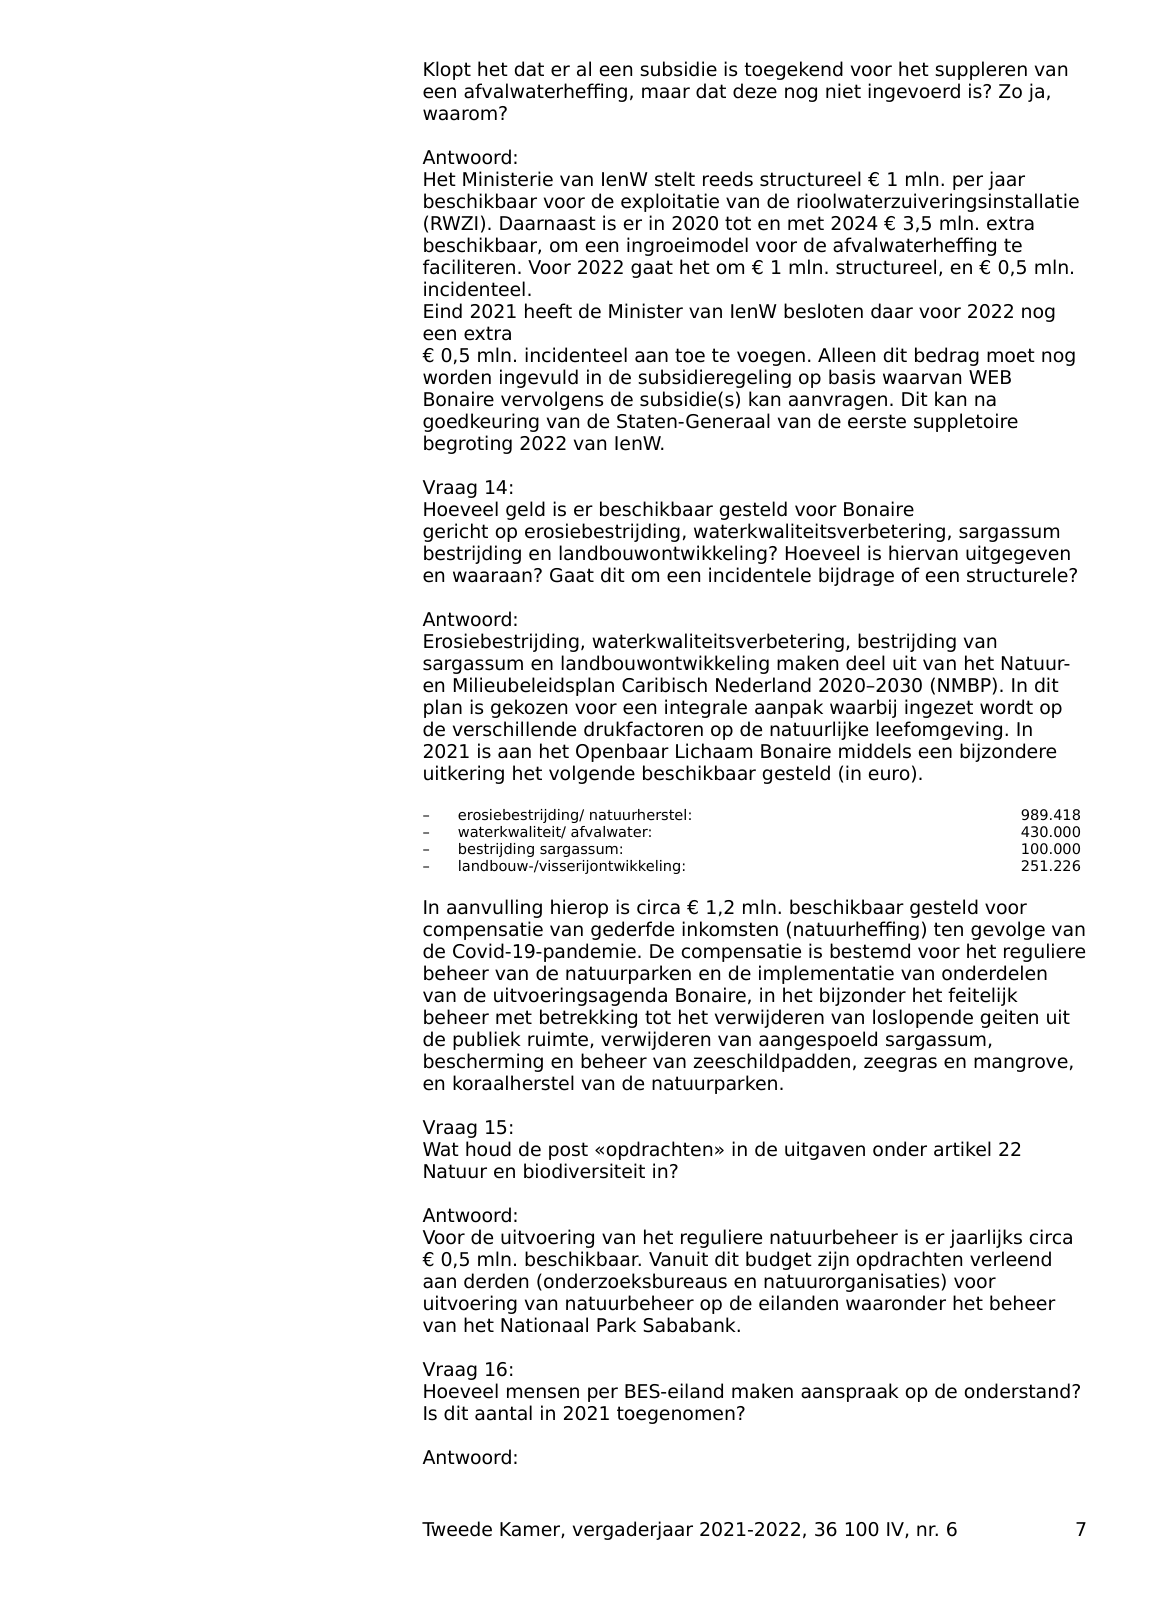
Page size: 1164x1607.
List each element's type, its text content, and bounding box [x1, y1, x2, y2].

text Antwoord: [422, 609, 1087, 631]
table_cell – [422, 841, 452, 858]
text Wat houd de post «opdrachten» in de uitgaven onder artikel 22 Natuur en biodiversiteit in? [422, 1139, 1087, 1183]
table_cell waterkwaliteit/ afvalwater: [452, 824, 983, 841]
text Voor de uitvoering van het reguliere natuurbeheer is er jaarlijks circa € 0,5 mln. beschikbaar. Vanuit dit budget zijn opdrachten verleend aan derden (onderzoeksbureaus en natuurorganisaties) voor uitvoering van natuurbeheer op de eilanden waaronder het beheer van het Nationaal Park Sababank. [422, 1227, 1087, 1337]
text bestrijding en landbouwontwikkeling? Hoeveel is hiervan uitgegeven en waaraan? Gaat dit om een incidentele bijdrage of een structurele? [422, 543, 1087, 587]
table_header 989.418 [983, 807, 1087, 824]
table_cell – [422, 858, 452, 875]
text In aanvulling hierop is circa € 1,2 mln. beschikbaar gesteld voor compensatie van gederfde inkomsten (natuurheffing) ten gevolge van de Covid-19-pandemie. De compensatie is bestemd voor het reguliere beheer van de natuurparken en de implementatie van onderdelen van de uitvoeringsagenda Bonaire, in het bijzonder het feitelijk beheer met betrekking tot het verwijderen van loslopende geiten uit de publiek ruimte, verwijderen van aangespoeld sargassum, bescherming en beheer van zeeschildpadden, zeegras en mangrove, en koraalherstel van de natuurparken. [422, 897, 1087, 1095]
text Het Ministerie van IenW stelt reeds structureel € 1 mln. per jaar beschikbaar voor de exploitatie van de rioolwaterzuiveringsinstallatie (RWZI). Daarnaast is er in 2020 tot en met 2024 € 3,5 mln. extra beschikbaar, om een ingroeimodel voor de afvalwaterheffing te faciliteren. Voor 2022 gaat het om € 1 mln. structureel, en € 0,5 mln. incidenteel. [422, 169, 1087, 301]
table_cell 100.000 [983, 841, 1087, 858]
text gericht op erosiebestrijding, waterkwaliteitsverbetering, sargassum [422, 521, 1087, 543]
table_cell bestrijding sargassum: [452, 841, 983, 858]
table_header erosiebestrijding/ natuurherstel: [452, 807, 983, 824]
text Antwoord: [422, 1447, 1087, 1469]
text Erosiebestrijding, waterkwaliteitsverbetering, bestrijding van sargassum en landbouwontwikkeling maken deel uit van het Natuur- en Milieubeleidsplan Caribisch Nederland 2020–2030 (NMBP). In dit plan is gekozen voor een integrale aanpak waarbij ingezet wordt op de verschillende drukfactoren op de natuurlijke leefomgeving. In 2021 is aan het Openbaar Lichaam Bonaire middels een bijzondere uitkering het volgende beschikbaar gesteld (in euro). [422, 631, 1087, 785]
table_cell 251.226 [983, 858, 1087, 875]
text Vraag 15: [422, 1117, 1087, 1139]
table_cell – [422, 824, 452, 841]
text Klopt het dat er al een subsidie is toegekend voor het suppleren van een afvalwaterheffing, maar dat deze nog niet ingevoerd is? Zo ja, waarom? [422, 59, 1087, 125]
text Hoeveel mensen per BES-eiland maken aanspraak op de onderstand? Is dit aantal in 2021 toegenomen? [422, 1381, 1087, 1425]
text Vraag 14: [422, 477, 1087, 499]
table_cell landbouw-/visserijontwikkeling: [452, 858, 983, 875]
text € 0,5 mln. incidenteel aan toe te voegen. Alleen dit bedrag moet nog worden ingevuld in de subsidieregeling op basis waarvan WEB Bonaire vervolgens de subsidie(s) kan aanvragen. Dit kan na goedkeuring van de Staten-Generaal van de eerste suppletoire begroting 2022 van IenW. [422, 345, 1087, 455]
text Eind 2021 heeft de Minister van IenW besloten daar voor 2022 nog een extra [422, 301, 1087, 345]
text Antwoord: [422, 1205, 1087, 1227]
text Hoeveel geld is er beschikbaar gesteld voor Bonaire [422, 499, 1087, 521]
text Antwoord: [422, 147, 1087, 169]
text Vraag 16: [422, 1359, 1087, 1381]
table_header – [422, 807, 452, 824]
table_cell 430.000 [983, 824, 1087, 841]
